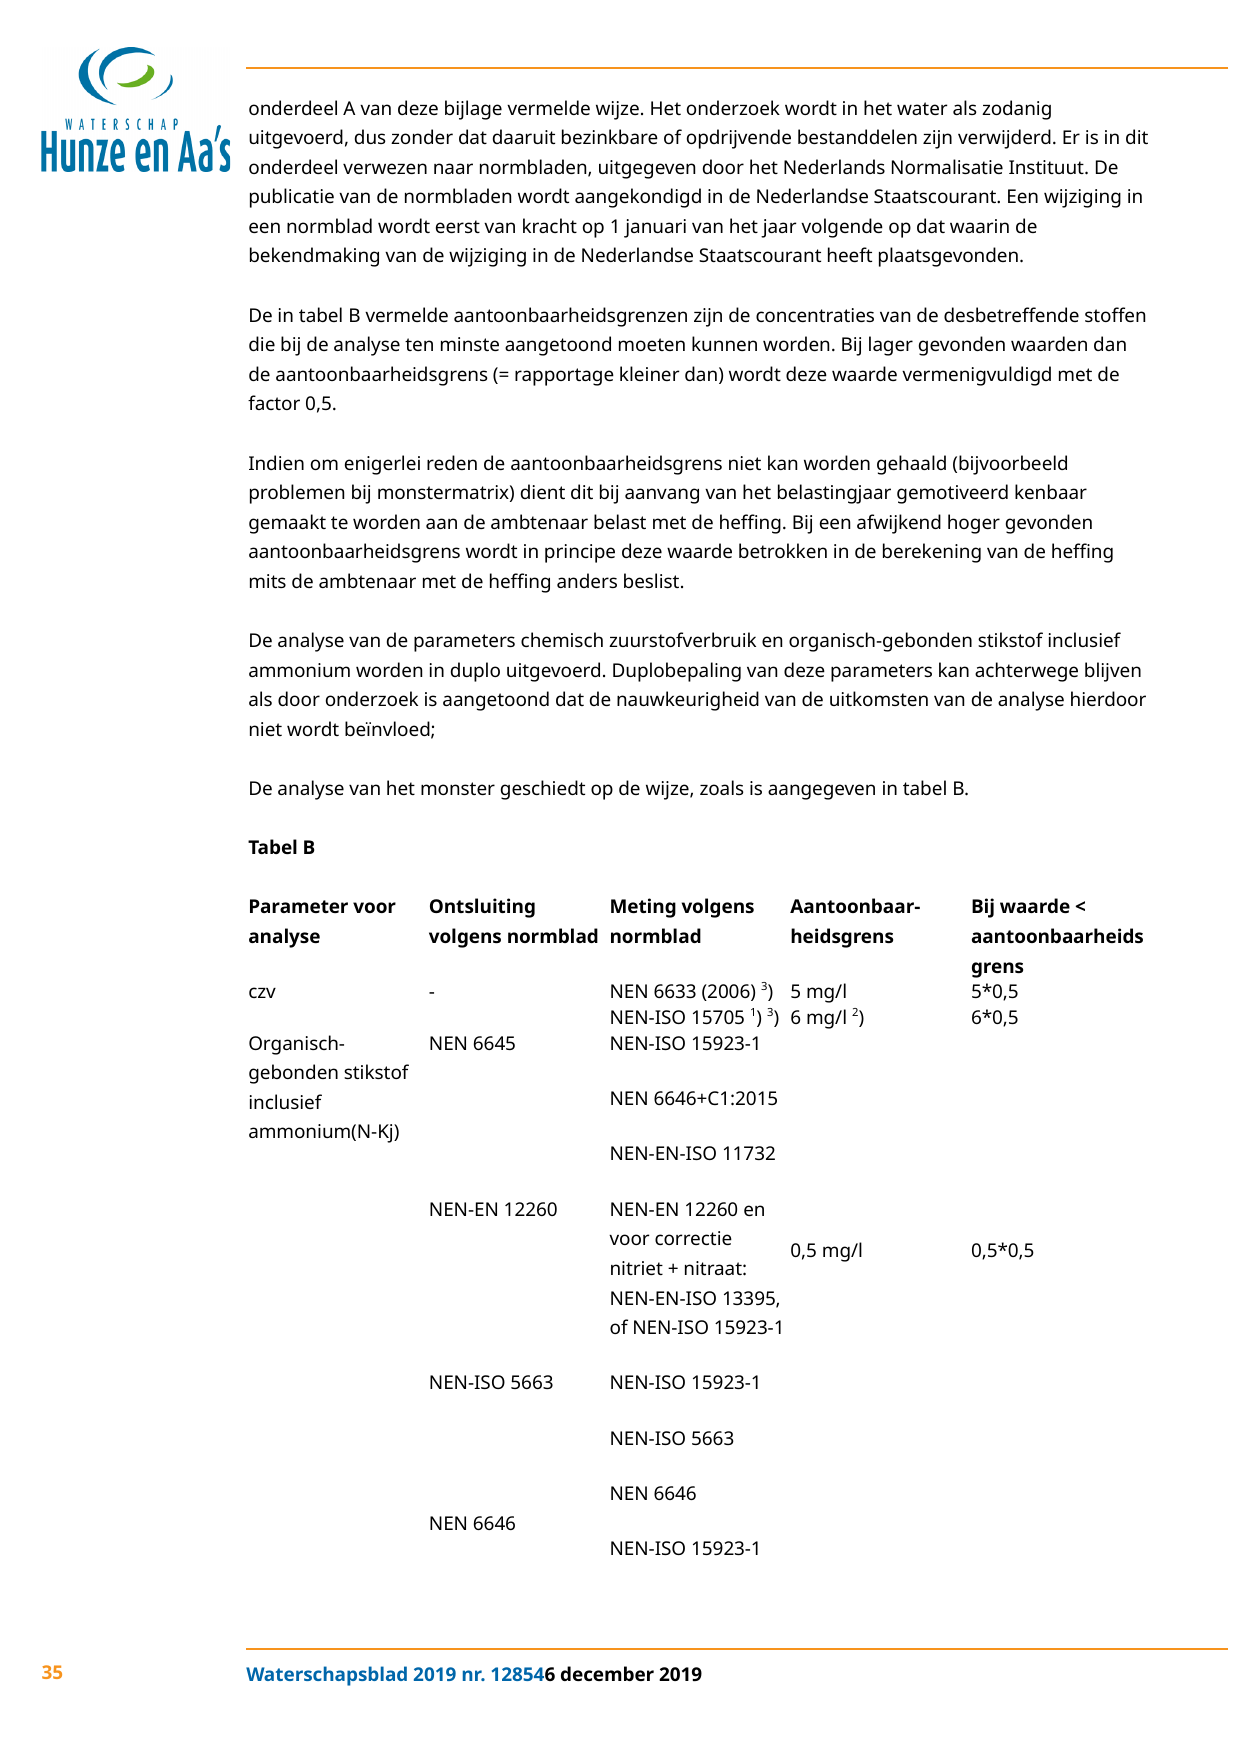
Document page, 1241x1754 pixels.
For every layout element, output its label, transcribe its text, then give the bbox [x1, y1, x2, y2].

table_cell NEN-ISO 15705 1) 3) [609, 1004, 790, 1030]
table_cell 6*0,5 [971, 1004, 1152, 1030]
text De analyse van de parameters chemisch zuurstofverbruik en organisch-gebonden stikstof inclusief ammonium worden in duplo uitgevoerd. Duplobepaling van deze parameters kan achterwege blijven als door onderzoek is aangetoond dat de nauwkeurigheid van de uitkomsten van de analyse hierdoor niet wordt beïnvloed; [248, 627, 1152, 742]
table_cell NEN 6645 [429, 1030, 609, 1196]
text De analyse van het monster geschiedt op de wijze, zoals is aangegeven in tabel B. [248, 775, 1152, 801]
table_header Meting volgens normblad [609, 894, 790, 978]
table_cell 0,5 mg/l [790, 1030, 971, 1591]
table_cell NEN-EN 12260 en voor correctie nitriet + nitraat: NEN-EN-ISO 13395, of NEN-ISO 15923-1 [609, 1196, 790, 1369]
text onderdeel A van deze bijlage vermelde wijze. Het onderzoek wordt in het water als zodanig uitgevoerd, dus zonder dat daaruit bezinkbare of opdrijvende bestanddelen zijn verwijderd. Er is in dit onderdeel verwezen naar normbladen, uitgegeven door het Nederlands Normalisatie Instituut. De publicatie van de normbladen wordt aangekondigd in de Nederlandse Staatscourant. Een wijziging in een normblad wordt eerst van kracht op 1 januari van het jaar volgende op dat waarin de bekendmaking van de wijziging in de Nederlandse Staatscourant heeft plaatsgevonden. [248, 95, 1152, 268]
table_cell czv [248, 979, 429, 1030]
table_cell 6 mg/l 2) [790, 1004, 971, 1030]
table_cell NEN-EN-ISO 11732 [609, 1141, 790, 1196]
table_cell NEN 6633 (2006) 3) [609, 979, 790, 1004]
table_cell NEN-ISO 5663 [429, 1370, 609, 1480]
table_cell NEN 6646 [609, 1480, 790, 1536]
table_cell NEN 6646+C1:2015 [609, 1085, 790, 1141]
table_header Aantoonbaar- heidsgrens [790, 894, 971, 978]
text Indien om enigerlei reden de aantoonbaarheidsgrens niet kan worden gehaald (bijvoorbeeld problemen bij monstermatrix) dient dit bij aanvang van het belastingjaar gemotiveerd kenbaar gemaakt te worden aan de ambtenaar belast met de heffing. Bij een afwijkend hoger gevonden aantoonbaarheidsgrens wordt in principe deze waarde betrokken in de berekening van de heffing mits de ambtenaar met de heffing anders beslist. [248, 450, 1152, 594]
picture [47, 154, 51, 172]
table_cell 0,5*0,5 [971, 1030, 1152, 1591]
picture [226, 145, 231, 156]
text De in tabel B vermelde aantoonbaarheidsgrenzen zijn de concentraties van de desbetreffende stoffen die bij de analyse ten minste aangetoond moeten kunnen worden. Bij lager gevonden waarden dan de aantoonbaarheidsgrens (= rapportage kleiner dan) wordt deze waarde vermenigvuldigd met de factor 0,5. [248, 302, 1152, 416]
table_cell NEN-ISO 15923-1 [609, 1030, 790, 1085]
table_cell Organisch- gebonden stikstof inclusief ammonium(N-Kj) [248, 1030, 429, 1591]
table_cell NEN-ISO 15923-1 [609, 1536, 790, 1591]
table_header Bij waarde < aantoonbaarheidsgrens [971, 894, 1152, 978]
table_cell 5 mg/l [790, 979, 971, 1004]
table_cell - [429, 979, 609, 1030]
table_header Parameter voor analyse [248, 894, 429, 978]
table_cell NEN-ISO 5663 [609, 1425, 790, 1480]
table_cell NEN-ISO 15923-1 [609, 1370, 790, 1425]
table_cell NEN 6646 [429, 1480, 609, 1591]
picture [41, 47, 231, 172]
picture [183, 163, 191, 172]
text Tabel B [248, 834, 1152, 860]
table_header Ontsluiting volgens normblad [429, 894, 609, 978]
table_cell NEN-EN 12260 [429, 1196, 609, 1369]
table_cell 5*0,5 [971, 979, 1152, 1004]
